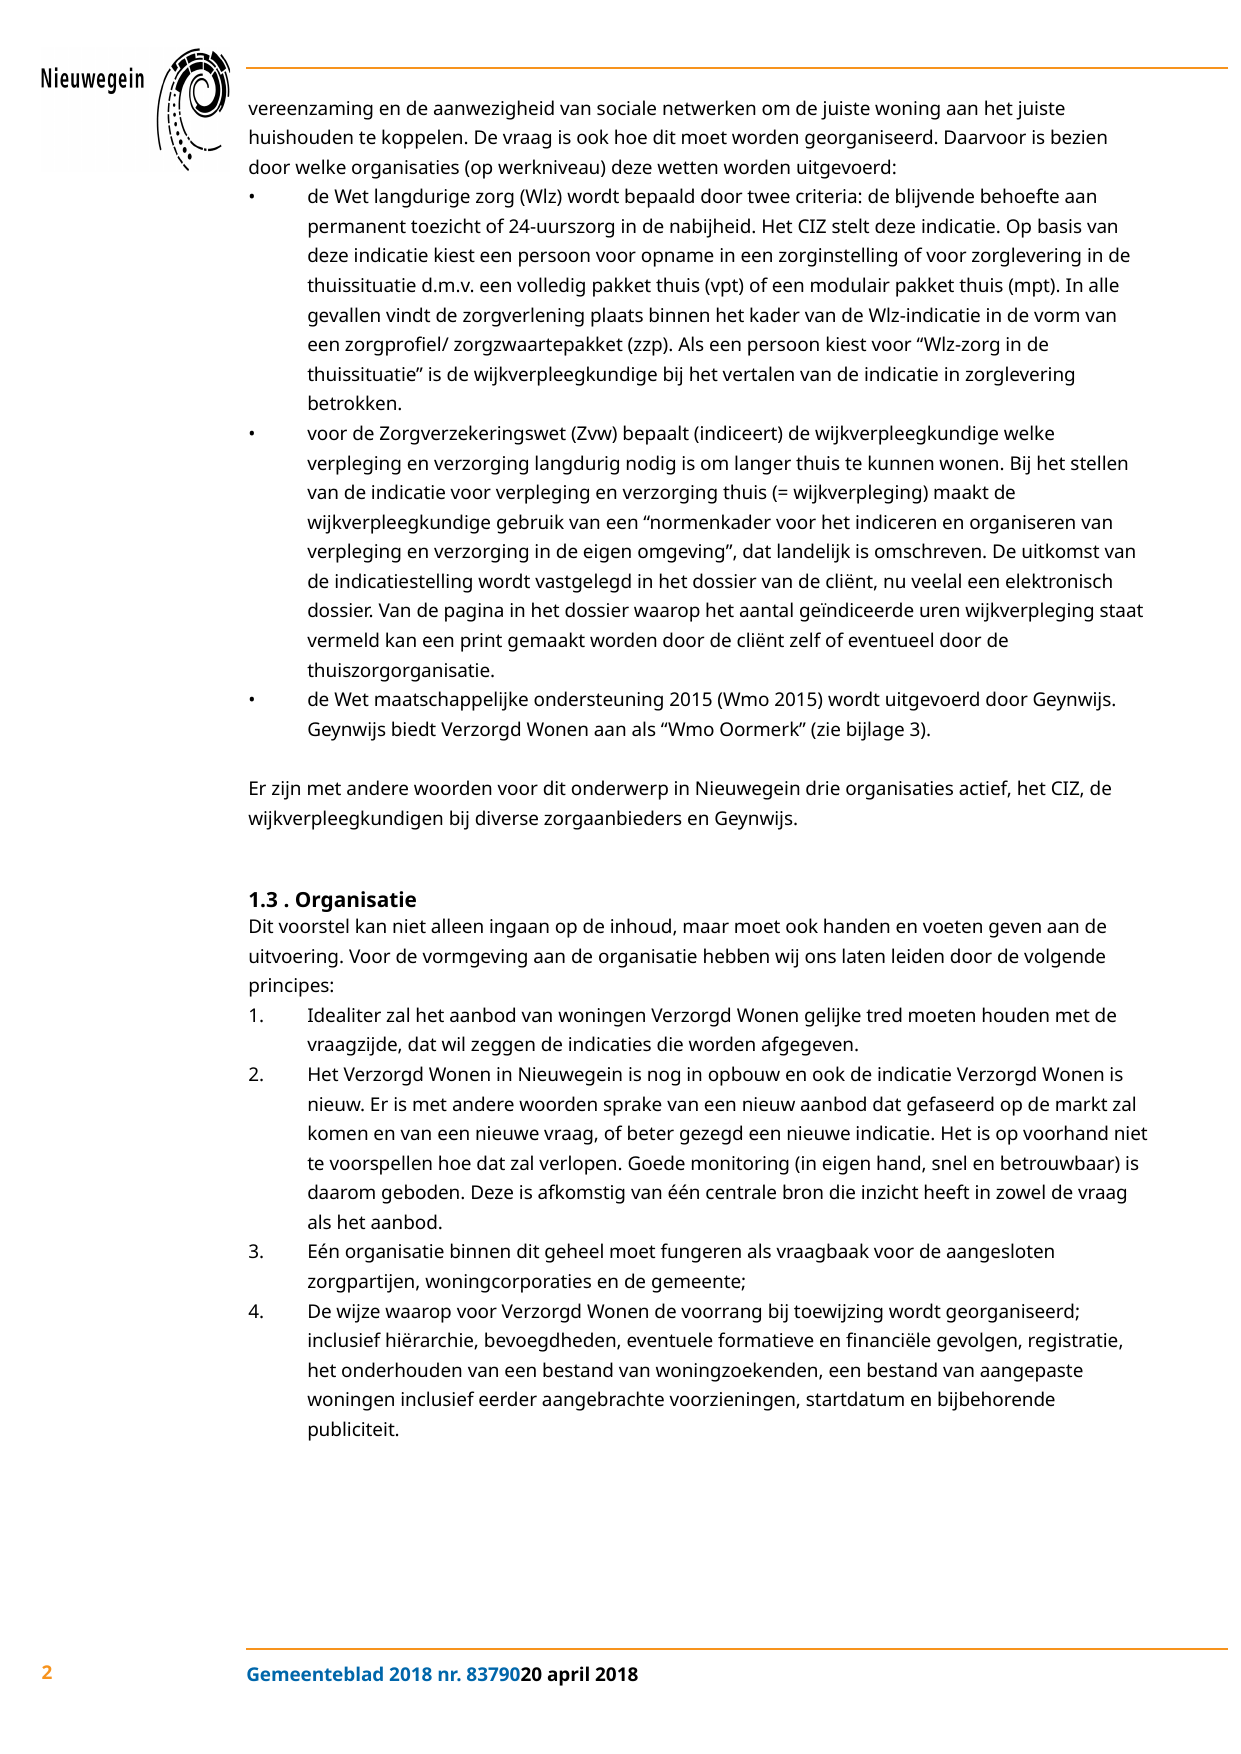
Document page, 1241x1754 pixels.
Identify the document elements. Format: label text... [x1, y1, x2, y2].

list Het Verzorgd Wonen in Nieuwegein is nog in opbouw en ook de indicatie Verzorgd Wonen is nieuw. Er is met andere woorden sprake van een nieuw aanbod dat gefaseerd op de markt zal komen en van een nieuwe vraag, of beter gezegd een nieuwe indicatie. Het is op voorhand niet te voorspellen hoe dat zal verlopen. Goede monitoring (in eigen hand, snel en betrouwbaar) is daarom geboden. Deze is afkomstig van één centrale bron die inzicht heeft in zowel de vraag als het aanbod. [248, 1061, 1152, 1235]
list Idealiter zal het aanbod van woningen Verzorgd Wonen gelijke tred moeten houden met de vraagzijde, dat wil zeggen de indicaties die worden afgegeven. [248, 1002, 1152, 1057]
list voor de Zorgverzekeringswet (Zvw) bepaalt (indiceert) de wijkverpleegkundige welke verpleging en verzorging langdurig nodig is om langer thuis te kunnen wonen. Bij het stellen van de indicatie voor verpleging en verzorging thuis (= wijkverpleging) maakt de wijkverpleegkundige gebruik van een “normenkader voor het indiceren en organiseren van verpleging en verzorging in de eigen omgeving”, dat landelijk is omschreven. De uitkomst van de indicatiestelling wordt vastgelegd in het dossier van de cliënt, nu veelal een elektronisch dossier. Van de pagina in het dossier waarop het aantal geïndiceerde uren wijkverpleging staat vermeld kan een print gemaakt worden door de cliënt zelf of eventueel door de thuiszorgorganisatie. [248, 420, 1152, 683]
list de Wet maatschappelijke ondersteuning 2015 (Wmo 2015) wordt uitgevoerd door Geynwijs. Geynwijs biedt Verzorgd Wonen aan als “Wmo Oormerk” (zie bijlage 3). [248, 686, 1152, 742]
text Er zijn met andere woorden voor dit onderwerp in Nieuwegein drie organisaties actief, het CIZ, de wijkverpleegkundigen bij diverse zorgaanbieders en Geynwijs. [248, 775, 1152, 831]
list de Wet langdurige zorg (Wlz) wordt bepaald door twee criteria: de blijvende behoefte aan permanent toezicht of 24-uurszorg in de nabijheid. Het CIZ stelt deze indicatie. Op basis van deze indicatie kiest een persoon voor opname in een zorginstelling of voor zorglevering in de thuissituatie d.m.v. een volledig pakket thuis (vpt) of een modulair pakket thuis (mpt). In alle gevallen vindt de zorgverlening plaats binnen het kader van de Wlz-indicatie in de vorm van een zorgprofiel/ zorgzwaartepakket (zzp). Als een persoon kiest voor “Wlz-zorg in de thuissituatie” is de wijkverpleegkundige bij het vertalen van de indicatie in zorglevering betrokken. [248, 183, 1152, 416]
text 1.3 . Organisatie [248, 885, 1152, 913]
picture [41, 47, 231, 172]
list Eén organisatie binnen dit geheel moet fungeren als vraagbaak voor de aangesloten zorgpartijen, woningcorporaties en de gemeente; [248, 1239, 1152, 1294]
text vereenzaming en de aanwezigheid van sociale netwerken om de juiste woning aan het juiste huishouden te koppelen. De vraag is ook hoe dit moet worden georganiseerd. Daarvoor is bezien door welke organisaties (op werkniveau) deze wetten worden uitgevoerd: [248, 95, 1152, 180]
text Dit voorstel kan niet alleen ingaan op de inhoud, maar moet ook handen en voeten geven aan de uitvoering. Voor de vormgeving aan de organisatie hebben wij ons laten leiden door de volgende principes: [248, 913, 1152, 998]
list De wijze waarop voor Verzorgd Wonen de voorrang bij toewijzing wordt georganiseerd; inclusief hiërarchie, bevoegdheden, eventuele formatieve en financiële gevolgen, registratie, het onderhouden van een bestand van woningzoekenden, een bestand van aangepaste woningen inclusief eerder aangebrachte voorzieningen, startdatum en bijbehorende publiciteit. [248, 1298, 1152, 1442]
